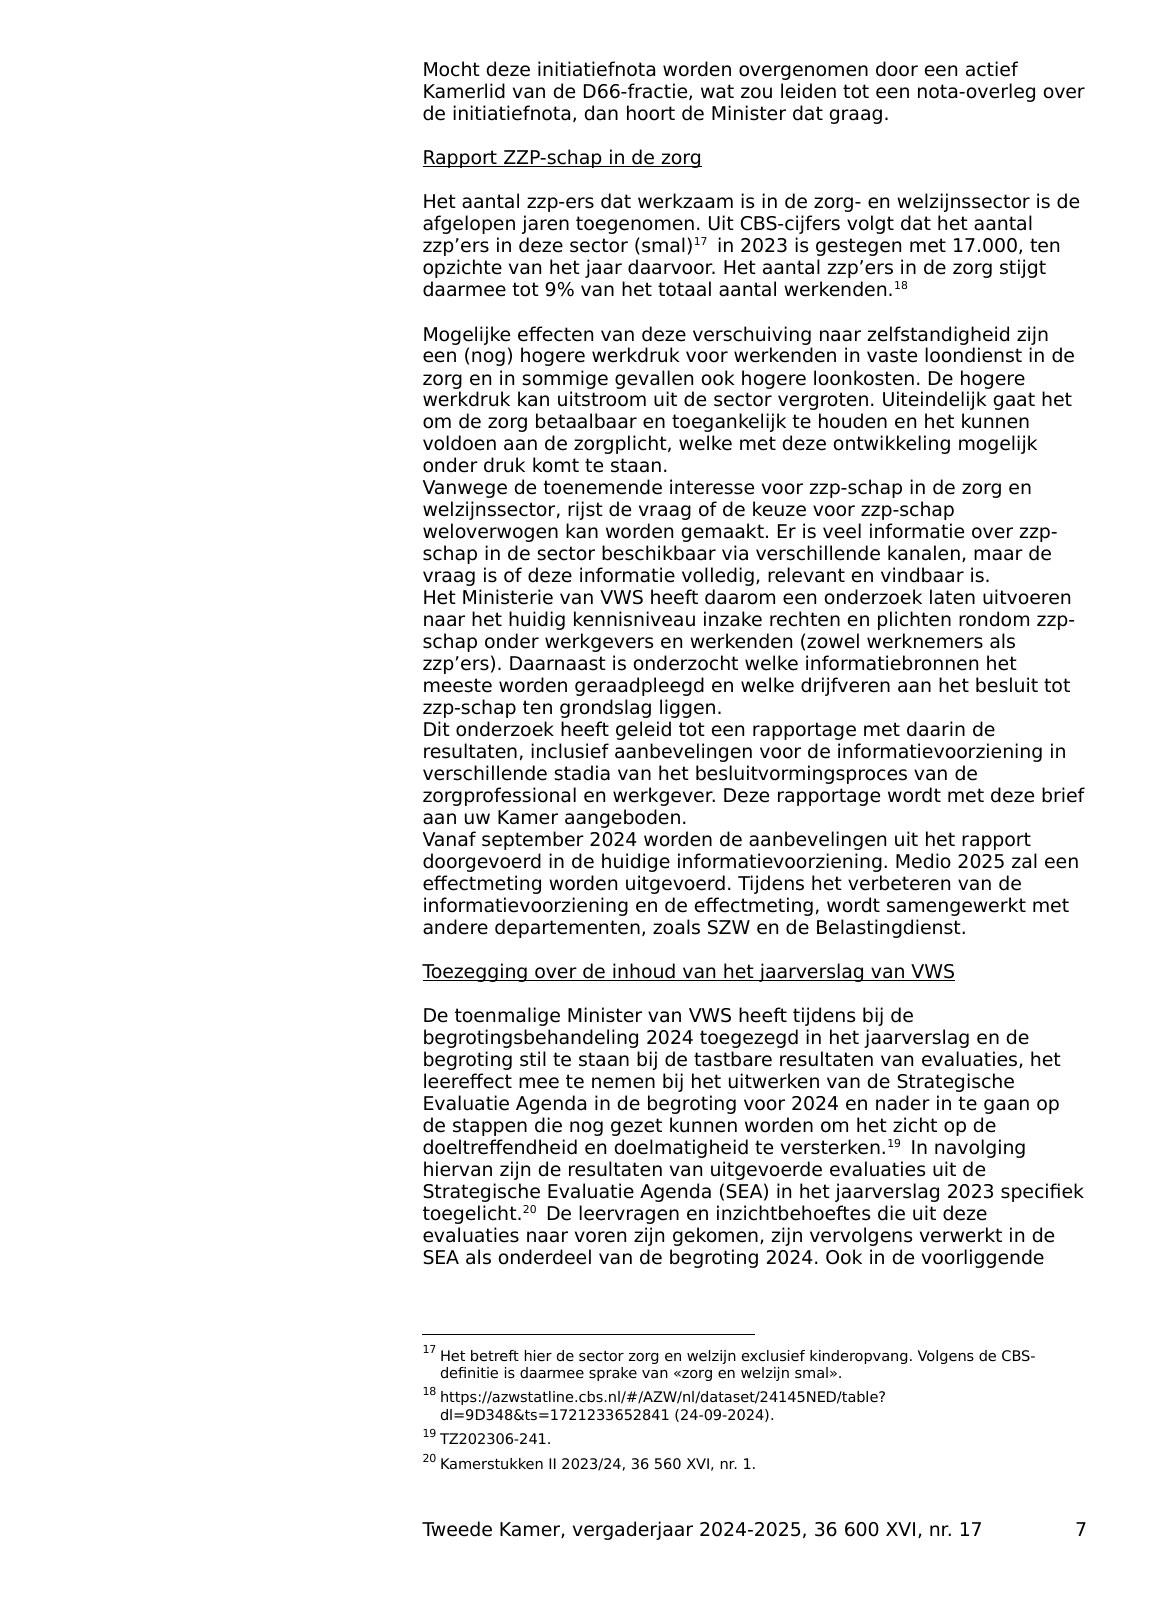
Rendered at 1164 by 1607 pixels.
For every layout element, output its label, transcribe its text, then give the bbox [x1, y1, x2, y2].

text Het aantal zzp-ers dat werkzaam is in de zorg- en welzijnssector is de afgelopen jaren toegenomen. Uit CBS-cijfers volgt dat het aantal zzp’ers in deze sector (smal) in 2023 is gestegen met 17.000, ten opzichte van het jaar daarvoor. Het aantal zzp’ers in de zorg stijgt daarmee tot 9% van het totaal aantal werkenden. [422, 191, 1087, 301]
text Kamerstukken II 2023/24, 36 560 XVI, nr. 1. [422, 1452, 1087, 1474]
text Het Ministerie van VWS heeft daarom een onderzoek laten uitvoeren naar het huidig kennisniveau inzake rechten en plichten rondom zzp-schap onder werkgevers en werkenden (zowel werknemers als zzp’ers). Daarnaast is onderzocht welke informatiebronnen het meeste worden geraadpleegd en welke drijfveren aan het besluit tot zzp-schap ten grondslag liggen. [422, 587, 1087, 719]
subtitle Rapport ZZP-schap in de zorg [422, 147, 1087, 169]
text TZ202306-241. [422, 1427, 1087, 1449]
text Het betreft hier de sector zorg en welzijn exclusief kinderopvang. Volgens de CBS-definitie is daarmee sprake van «zorg en welzijn smal». [422, 1343, 1087, 1382]
text https://azwstatline.cbs.nl/#/AZW/nl/dataset/24145NED/table?dl=9D348&ts=1721233652841 (24-09-2024). [422, 1385, 1087, 1424]
text Mocht deze initiatiefnota worden overgenomen door een actief Kamerlid van de D66-fractie, wat zou leiden tot een nota-overleg over de initiatiefnota, dan hoort de Minister dat graag. [422, 59, 1087, 125]
text Vanaf september 2024 worden de aanbevelingen uit het rapport doorgevoerd in de huidige informatievoorziening. Medio 2025 zal een effectmeting worden uitgevoerd. Tijdens het verbeteren van de informatievoorziening en de effectmeting, wordt samengewerkt met andere departementen, zoals SZW en de Belastingdienst. [422, 829, 1087, 939]
text De toenmalige Minister van VWS heeft tijdens bij de begrotingsbehandeling 2024 toegezegd in het jaarverslag en de begroting stil te staan bij de tastbare resultaten van evaluaties, het leereffect mee te nemen bij het uitwerken van de Strategische Evaluatie Agenda in de begroting voor 2024 en nader in te gaan op de stappen die nog gezet kunnen worden om het zicht op de doeltreffendheid en doelmatigheid te versterken. In navolging hiervan zijn de resultaten van uitgevoerde evaluaties uit de Strategische Evaluatie Agenda (SEA) in het jaarverslag 2023 specifiek toegelicht. De leervragen en inzichtbehoeftes die uit deze evaluaties naar voren zijn gekomen, zijn vervolgens verwerkt in de SEA als onderdeel van de begroting 2024. Ook in de voorliggende [422, 1005, 1087, 1269]
text Dit onderzoek heeft geleid tot een rapportage met daarin de resultaten, inclusief aanbevelingen voor de informatievoorziening in verschillende stadia van het besluitvormingsproces van de zorgprofessional en werkgever. Deze rapportage wordt met deze brief aan uw Kamer aangeboden. [422, 719, 1087, 829]
subtitle Toezegging over de inhoud van het jaarverslag van VWS [422, 961, 1087, 983]
text Vanwege de toenemende interesse voor zzp-schap in de zorg en welzijnssector, rijst de vraag of de keuze voor zzp-schap weloverwogen kan worden gemaakt. Er is veel informatie over zzp-schap in de sector beschikbaar via verschillende kanalen, maar de vraag is of deze informatie volledig, relevant en vindbaar is. [422, 477, 1087, 587]
text Mogelijke effecten van deze verschuiving naar zelfstandigheid zijn een (nog) hogere werkdruk voor werkenden in vaste loondienst in de zorg en in sommige gevallen ook hogere loonkosten. De hogere werkdruk kan uitstroom uit de sector vergroten. Uiteindelijk gaat het om de zorg betaalbaar en toegankelijk te houden en het kunnen voldoen aan de zorgplicht, welke met deze ontwikkeling mogelijk onder druk komt te staan. [422, 323, 1087, 477]
